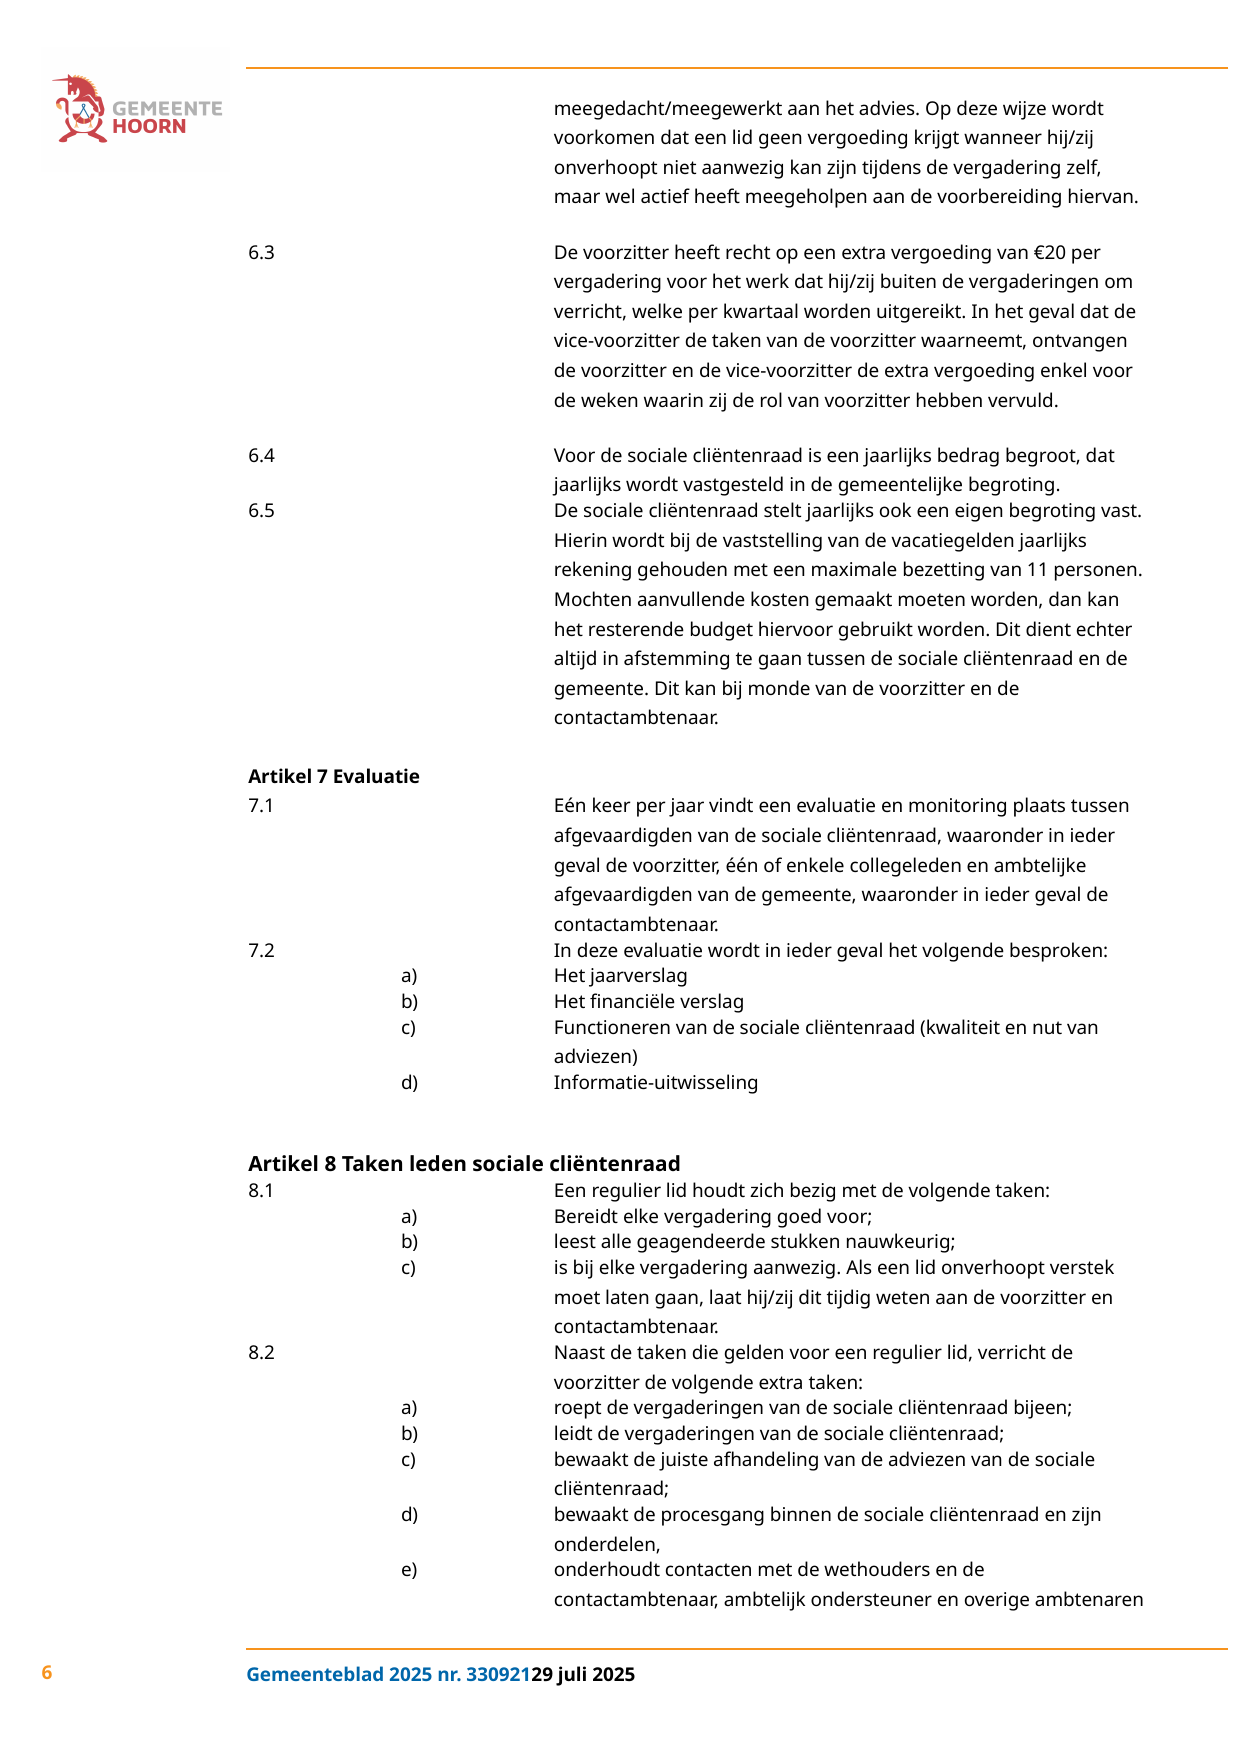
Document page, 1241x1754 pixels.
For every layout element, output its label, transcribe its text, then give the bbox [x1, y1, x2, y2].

table_header Een regulier lid houdt zich bezig met de volgende taken: [554, 1177, 1152, 1203]
table_cell leest alle geagendeerde stukken nauwkeurig; [554, 1229, 1152, 1254]
table_cell a) [401, 1203, 554, 1229]
table_cell [401, 1339, 554, 1394]
table_cell bewaakt de procesgang binnen de sociale cliëntenraad en zijn onderdelen, [554, 1501, 1152, 1557]
table_cell [401, 442, 554, 497]
table_cell b) [401, 988, 554, 1014]
table_header 7.1 [248, 793, 401, 937]
table_cell [248, 1203, 401, 1229]
table_cell a) [401, 1395, 554, 1420]
table_cell Het financiële verslag [554, 988, 1152, 1014]
text Artikel 7 Evaluatie [248, 763, 1152, 789]
table_cell c) [401, 1014, 554, 1069]
table_header [401, 1177, 554, 1203]
table_cell [248, 1501, 401, 1557]
table_cell [248, 95, 401, 239]
table_cell [248, 1254, 401, 1339]
table_cell roept de vergaderingen van de sociale cliëntenraad bijeen; [554, 1395, 1152, 1420]
table_cell 6.4 [248, 442, 401, 497]
table_cell [401, 95, 554, 239]
table_cell De voorzitter heeft recht op een extra vergoeding van €20 per vergadering voor het werk dat hij/zij buiten de vergaderingen om verricht, welke per kwartaal worden uitgereikt. In het geval dat de vice-voorzitter de taken van de voorzitter waarneemt, ontvangen de voorzitter en de vice-voorzitter de extra vergoeding enkel voor de weken waarin zij de rol van voorzitter hebben vervuld. [554, 239, 1152, 442]
table_cell c) [401, 1254, 554, 1339]
table_cell Informatie-uitwisseling [554, 1069, 1152, 1095]
table_cell [248, 1446, 401, 1501]
table_header [401, 793, 554, 937]
table_cell Functioneren van de sociale cliëntenraad (kwaliteit en nut van adviezen) [554, 1014, 1152, 1069]
table_cell bewaakt de juiste afhandeling van de adviezen van de sociale cliëntenraad; [554, 1446, 1152, 1501]
table_cell b) [401, 1229, 554, 1254]
table_cell onderhoudt contacten met de wethouders en de contactambtenaar, ambtelijk ondersteuner en overige ambtenaren [554, 1557, 1152, 1612]
table_cell [248, 1014, 401, 1069]
table_cell Het jaarverslag [554, 963, 1152, 988]
table_cell leidt de vergaderingen van de sociale cliëntenraad; [554, 1420, 1152, 1446]
table_cell [248, 1420, 401, 1446]
table_cell a) [401, 963, 554, 988]
picture [41, 47, 231, 172]
table_cell [248, 988, 401, 1014]
table_cell De sociale cliëntenraad stelt jaarlijks ook een eigen begroting vast. Hierin wordt bij de vaststelling van de vacatiegelden jaarlijks rekening gehouden met een maximale bezetting van 11 personen. Mochten aanvullende kosten gemaakt moeten worden, dan kan het resterende budget hiervoor gebruikt worden. Dit dient echter altijd in afstemming te gaan tussen de sociale cliëntenraad en de gemeente. Dit kan bij monde van de voorzitter en de contactambtenaar. [554, 498, 1152, 730]
table_cell b) [401, 1420, 554, 1446]
table_cell [248, 1557, 401, 1612]
table_header Eén keer per jaar vindt een evaluatie en monitoring plaats tussen afgevaardigden van de sociale cliëntenraad, waaronder in ieder geval de voorzitter, één of enkele collegeleden en ambtelijke afgevaardigden van de gemeente, waaronder in ieder geval de contactambtenaar. [554, 793, 1152, 937]
table_cell meegedacht/meegewerkt aan het advies. Op deze wijze wordt voorkomen dat een lid geen vergoeding krijgt wanneer hij/zij onverhoopt niet aanwezig kan zijn tijdens de vergadering zelf, maar wel actief heeft meegeholpen aan de voorbereiding hiervan. [554, 95, 1152, 239]
table_cell Naast de taken die gelden voor een regulier lid, verricht de voorzitter de volgende extra taken: [554, 1339, 1152, 1394]
table_cell 6.3 [248, 239, 401, 442]
table_cell [401, 239, 554, 442]
table_cell c) [401, 1446, 554, 1501]
table_cell In deze evaluatie wordt in ieder geval het volgende besproken: [554, 937, 1152, 962]
table_cell 8.2 [248, 1339, 401, 1394]
table_cell d) [401, 1069, 554, 1095]
table_cell 7.2 [248, 937, 401, 962]
table_cell Voor de sociale cliëntenraad is een jaarlijks bedrag begroot, dat jaarlijks wordt vastgesteld in de gemeentelijke begroting. [554, 442, 1152, 497]
table_cell [248, 1069, 401, 1095]
table_cell is bij elke vergadering aanwezig. Als een lid onverhoopt verstek moet laten gaan, laat hij/zij dit tijdig weten aan de voorzitter en contactambtenaar. [554, 1254, 1152, 1339]
table_header 8.1 [248, 1177, 401, 1203]
table_cell [248, 1229, 401, 1254]
table_cell d) [401, 1501, 554, 1557]
table_cell [401, 937, 554, 962]
table_cell e) [401, 1557, 554, 1612]
table_cell [248, 963, 401, 988]
text Artikel 8 Taken leden sociale cliëntenraad [248, 1149, 1152, 1177]
table_cell [401, 498, 554, 730]
table_cell Bereidt elke vergadering goed voor; [554, 1203, 1152, 1229]
table_cell 6.5 [248, 498, 401, 730]
table_cell [248, 1395, 401, 1420]
